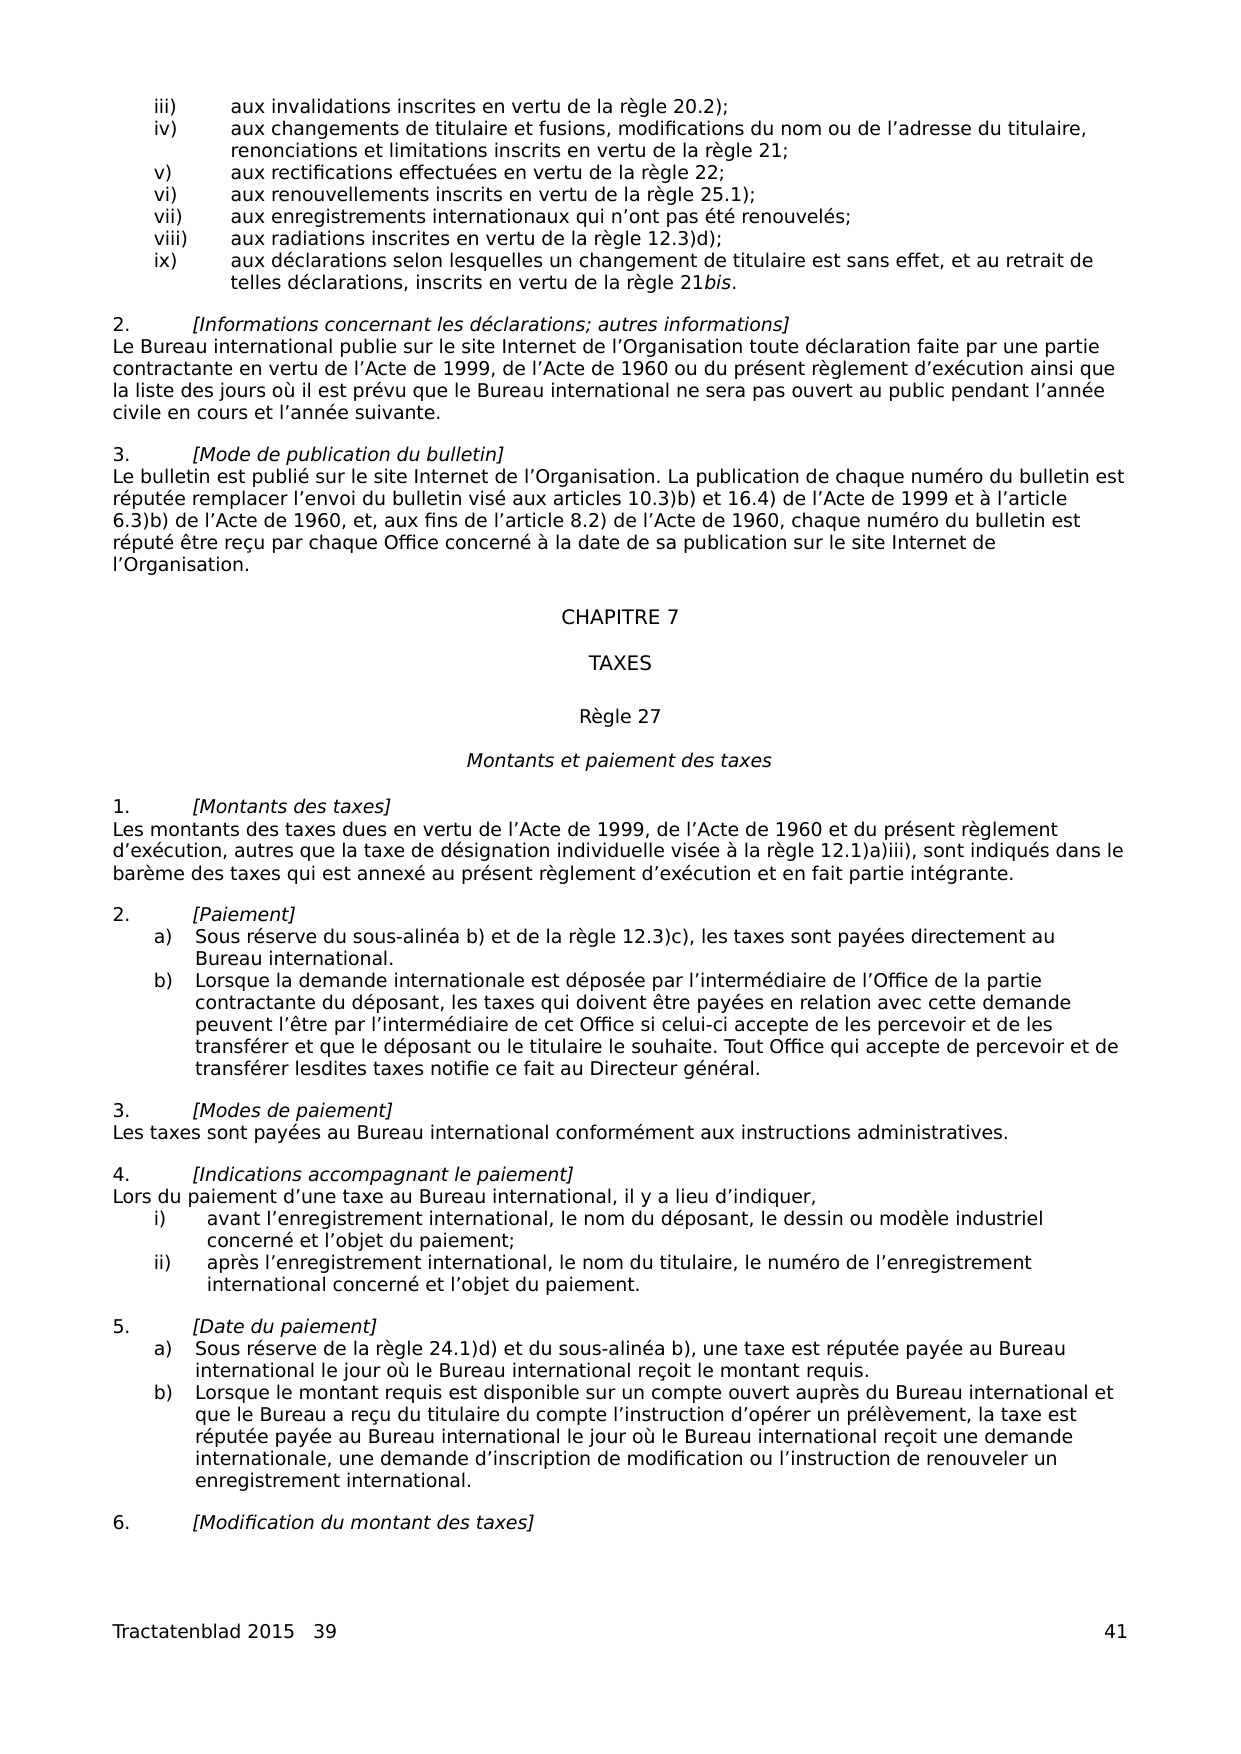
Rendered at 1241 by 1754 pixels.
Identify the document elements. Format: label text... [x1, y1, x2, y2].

subtitle Règle 27 Montants et paiement des taxes [112, 706, 1128, 771]
text 1. [Montants des taxes] [112, 796, 1128, 818]
text 5. [Date du paiement] [112, 1316, 1128, 1338]
text 6. [Modification du montant des taxes] [112, 1512, 1128, 1534]
text 4. [Indications accompagnant le paiement] [112, 1164, 1128, 1186]
text a) Sous réserve de la règle 24.1)d) et du sous-alinéa b), une taxe est réputée payée au Bureau international le jour où le Bureau international reçoit le montant requis. [153, 1338, 1128, 1382]
text a) Sous réserve du sous-alinéa b) et de la règle 12.3)c), les taxes sont payées directement au Bureau international. [153, 926, 1128, 970]
text Le Bureau international publie sur le site Internet de l’Organisation toute déclaration faite par une partie contractante en vertu de l’Acte de 1999, de l’Acte de 1960 ou du présent règlement d’exécution ainsi que la liste des jours où il est prévu que le Bureau international ne sera pas ouvert au public pendant l’année civile en cours et l’année suivante. [112, 336, 1128, 424]
text Le bulletin est publié sur le site Internet de l’Organisation. La publication de chaque numéro du bulletin est réputée remplacer l’envoi du bulletin visé aux articles 10.3)b) et 16.4) de l’Acte de 1999 et à l’article 6.3)b) de l’Acte de 1960, et, aux fins de l’article 8.2) de l’Acte de 1960, chaque numéro du bulletin est réputé être reçu par chaque Office concerné à la date de sa publication sur le site Internet de l’Organisation. [112, 466, 1128, 576]
text Les montants des taxes dues en vertu de l’Acte de 1999, de l’Acte de 1960 et du présent règlement d’exécution, autres que la taxe de désignation individuelle visée à la règle 12.1)a)iii), sont indiqués dans le barème des taxes qui est annexé au présent règlement d’exécution et en fait partie intégrante. [112, 818, 1128, 884]
text viii) aux radiations inscrites en vertu de la règle 12.3)d); [153, 228, 1128, 250]
text Lors du paiement d’une taxe au Bureau international, il y a lieu d’indiquer, [112, 1186, 1128, 1208]
text Les taxes sont payées au Bureau international conformément aux instructions administratives. [112, 1122, 1128, 1144]
text vii) aux enregistrements internationaux qui n’ont pas été renouvelés; [153, 206, 1128, 228]
text b) Lorsque la demande internationale est déposée par l’intermédiaire de l’Office de la partie contractante du déposant, les taxes qui doivent être payées en relation avec cette demande peuvent l’être par l’intermédiaire de cet Office si celui-ci accepte de les percevoir et de les transférer et que le déposant ou le titulaire le souhaite. Tout Office qui accepte de percevoir et de transférer lesdites taxes notifie ce fait au Directeur général. [153, 970, 1128, 1080]
text b) Lorsque le montant requis est disponible sur un compte ouvert auprès du Bureau international et que le Bureau a reçu du titulaire du compte l’instruction d’opérer un prélèvement, la taxe est réputée payée au Bureau international le jour où le Bureau international reçoit une demande internationale, une demande d’inscription de modification ou l’instruction de renouveler un enregistrement international. [153, 1382, 1128, 1492]
text v) aux rectifications effectuées en vertu de la règle 22; [153, 162, 1128, 184]
text i) avant l’enregistrement international, le nom du déposant, le dessin ou modèle industriel concerné et l’objet du paiement; [153, 1208, 1128, 1252]
text iii) aux invalidations inscrites en vertu de la règle 20.2); [153, 96, 1128, 118]
text vi) aux renouvellements inscrits en vertu de la règle 25.1); [153, 184, 1128, 206]
text 3. [Modes de paiement] [112, 1100, 1128, 1122]
text 3. [Mode de publication du bulletin] [112, 444, 1128, 466]
text ix) aux déclarations selon lesquelles un changement de titulaire est sans effet, et au retrait de telles déclarations, inscrits en vertu de la règle 21bis. [153, 250, 1128, 294]
text iv) aux changements de titulaire et fusions, modifications du nom ou de l’adresse du titulaire, renonciations et limitations inscrits en vertu de la règle 21; [153, 118, 1128, 162]
text 2. [Informations concernant les déclarations; autres informations] [112, 314, 1128, 336]
text ii) après l’enregistrement international, le nom du titulaire, le numéro de l’enregistrement international concerné et l’objet du paiement. [153, 1252, 1128, 1296]
subtitle CHAPITRE 7 TAXES [112, 606, 1128, 676]
text 2. [Paiement] [112, 904, 1128, 926]
